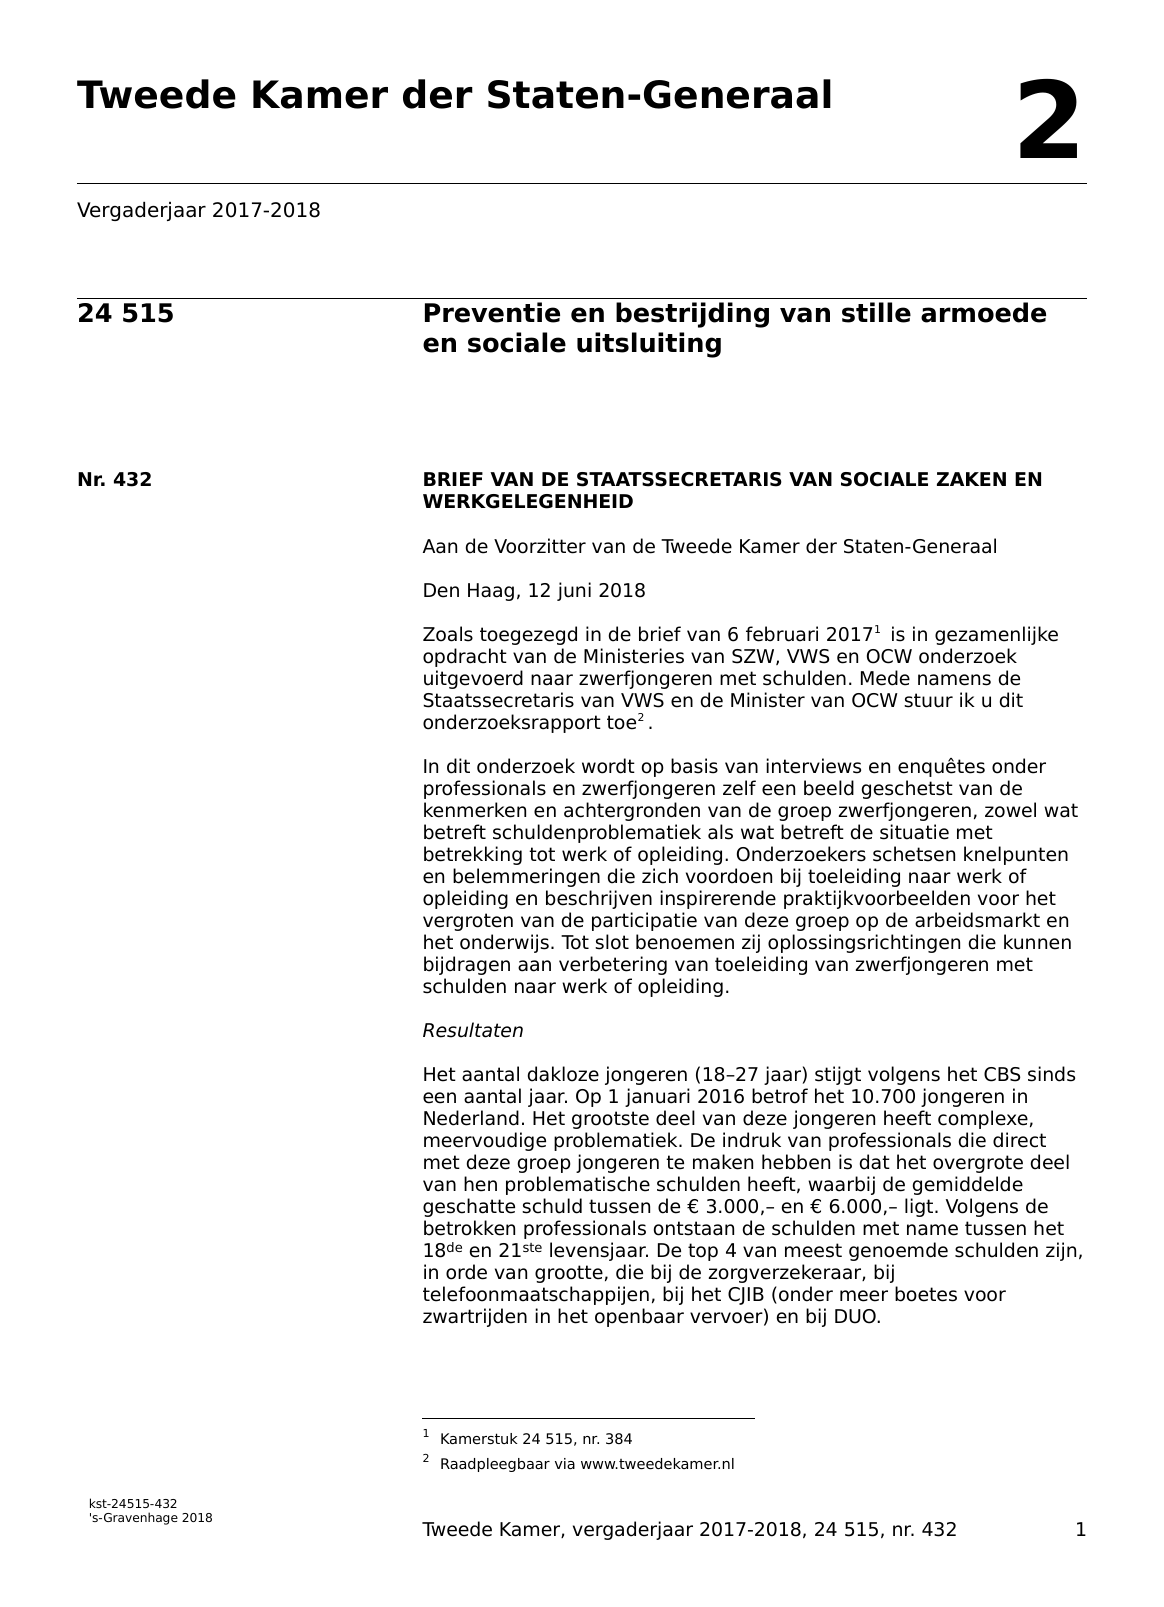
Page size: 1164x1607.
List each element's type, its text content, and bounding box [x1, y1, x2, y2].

table_header Tweede Kamer der Staten-Generaal [77, 59, 886, 183]
table_header 2 [886, 59, 1087, 183]
text Raadpleegbaar via www.tweedekamer.nl [422, 1452, 1087, 1474]
subtitle Nr. 432 BRIEF VAN DE STAATSSECRETARIS VAN SOCIALE ZAKEN EN WERKGELEGENHEID [77, 469, 1087, 513]
text Den Haag, 12 juni 2018 [422, 580, 1087, 602]
table_cell Vergaderjaar 2017-2018 [77, 184, 1087, 298]
text In dit onderzoek wordt op basis van interviews en enquêtes onder professionals en zwerfjongeren zelf een beeld geschetst van de kenmerken en achtergronden van de groep zwerfjongeren, zowel wat betreft schuldenproblematiek als wat betreft de situatie met betrekking tot werk of opleiding. Onderzoekers schetsen knelpunten en belemmeringen die zich voordoen bij toeleiding naar werk of opleiding en beschrijven inspirerende praktijkvoorbeelden voor het vergroten van de participatie van deze groep op de arbeidsmarkt en het onderwijs. Tot slot benoemen zij oplossingsrichtingen die kunnen bijdragen aan verbetering van toeleiding van zwerfjongeren met schulden naar werk of opleiding. [422, 756, 1087, 998]
text Aan de Voorzitter van de Tweede Kamer der Staten-Generaal [422, 536, 1087, 557]
text Kamerstuk 24 515, nr. 384 [422, 1427, 1087, 1449]
text kst-24515-432 [88, 1497, 323, 1511]
text Het aantal dakloze jongeren (18–27 jaar) stijgt volgens het CBS sinds een aantal jaar. Op 1 januari 2016 betrof het 10.700 jongeren in Nederland. Het grootste deel van deze jongeren heeft complexe, meervoudige problematiek. De indruk van professionals die direct met deze groep jongeren te maken hebben is dat het overgrote deel van hen problematische schulden heeft, waarbij de gemiddelde geschatte schuld tussen de € 3.000,– en € 6.000,– ligt. Volgens de betrokken professionals ontstaan de schulden met name tussen het 18de en 21ste levensjaar. De top 4 van meest genoemde schulden zijn, in orde van grootte, die bij de zorgverzekeraar, bij telefoonmaatschappijen, bij het CJIB (onder meer boetes voor zwartrijden in het openbaar vervoer) en bij DUO. [422, 1064, 1087, 1328]
text Zoals toegezegd in de brief van 6 februari 2017 is in gezamenlijke opdracht van de Ministeries van SZW, VWS en OCW onderzoek uitgevoerd naar zwerfjongeren met schulden. Mede namens de Staatssecretaris van VWS en de Minister van OCW stuur ik u dit onderzoeksrapport toe. [422, 624, 1087, 734]
subtitle 24 515 Preventie en bestrijding van stille armoede en sociale uitsluiting [77, 299, 1087, 358]
subtitle Resultaten [422, 1020, 1087, 1042]
text 's-Gravenhage 2018 [88, 1511, 323, 1525]
